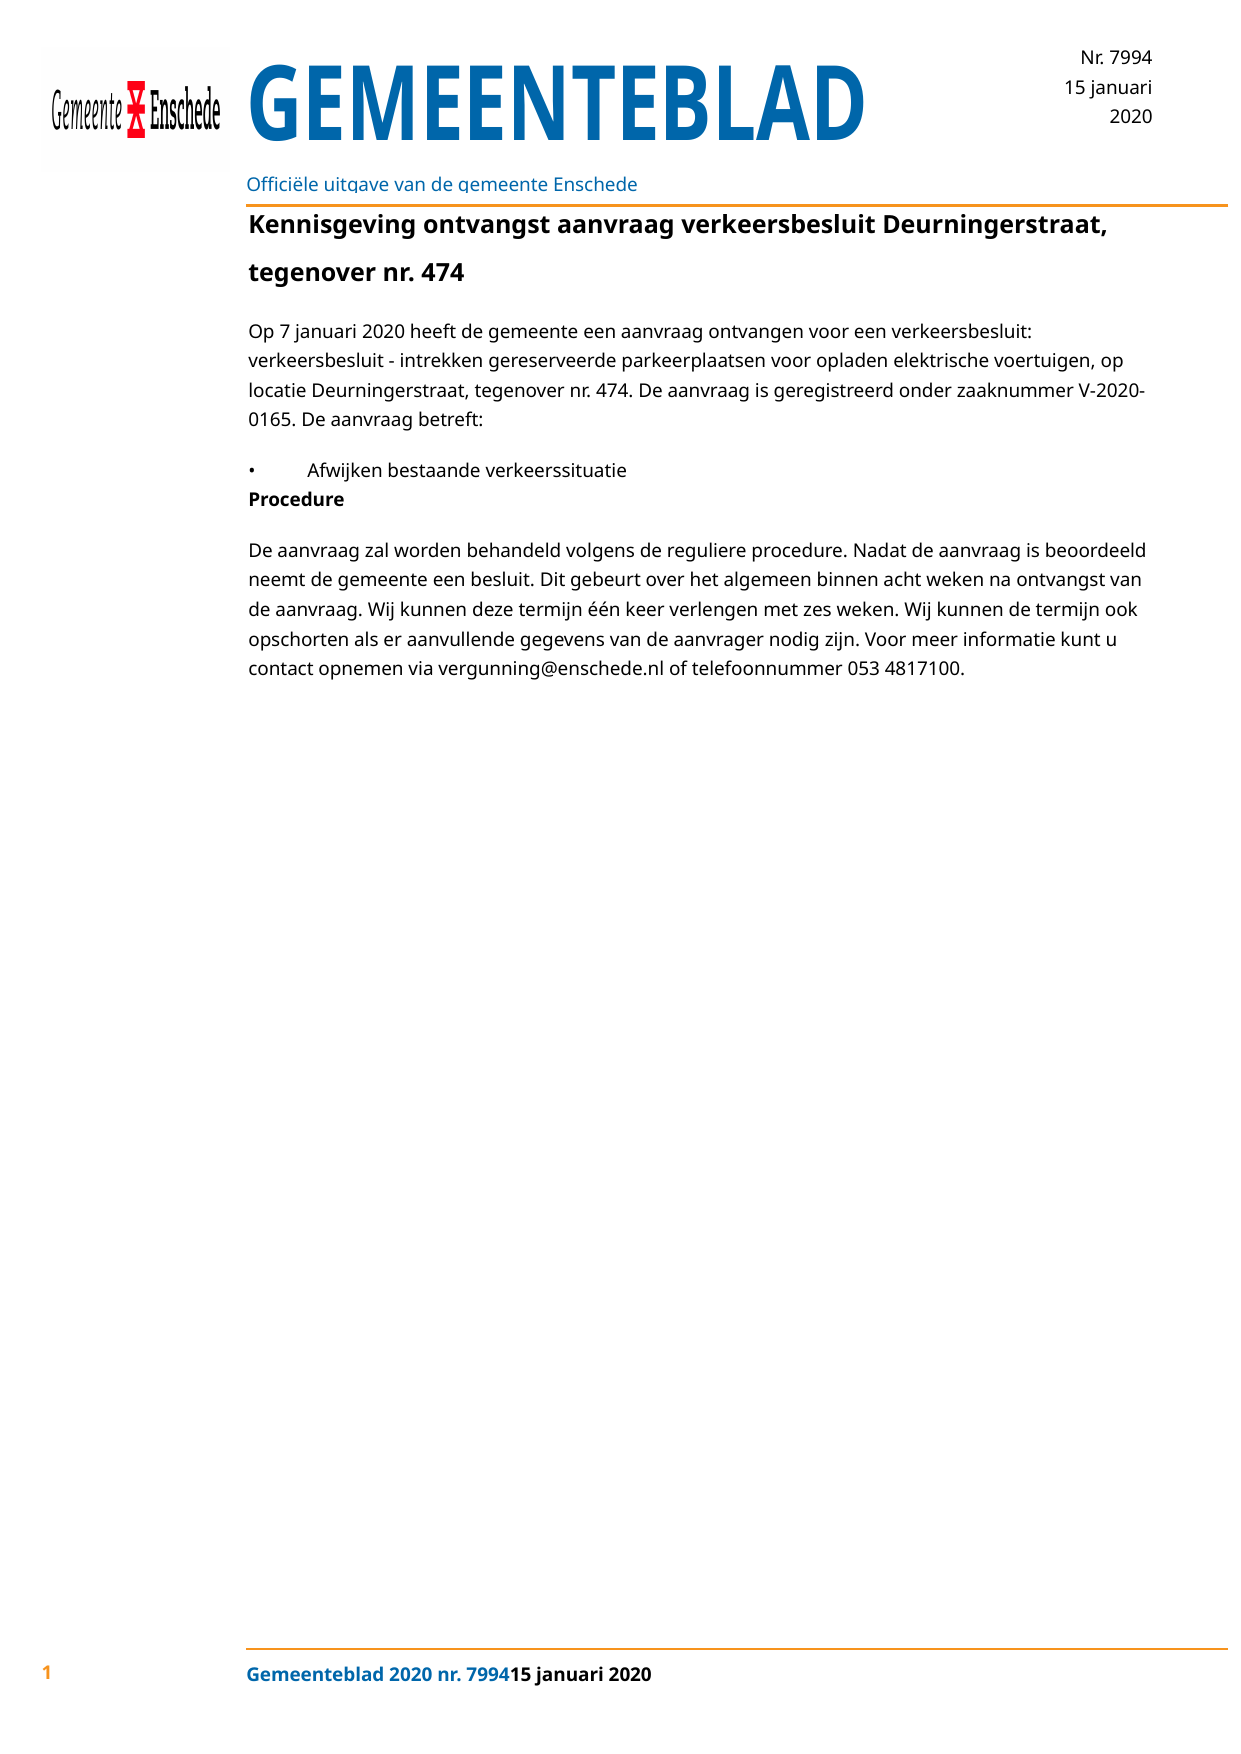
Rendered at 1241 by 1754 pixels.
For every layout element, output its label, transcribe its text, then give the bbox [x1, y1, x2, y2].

text Procedure [248, 487, 1152, 512]
list Afwijken bestaande verkeerssituatie [248, 457, 1152, 483]
text De aanvraag zal worden behandeld volgens de reguliere procedure. Nadat de aanvraag is beoordeeld neemt de gemeente een besluit. Dit gebeurt over het algemeen binnen acht weken na ontvangst van de aanvraag. Wij kunnen deze termijn één keer verlengen met zes weken. Wij kunnen de termijn ook opschorten als er aanvullende gegevens van de aanvrager nodig zijn. Voor meer informatie kunt u contact opnemen via vergunning@enschede.nl of telefoonnummer 053 4817100. [248, 537, 1152, 681]
picture [41, 47, 231, 172]
text Kennisgeving ontvangst aanvraag verkeersbesluit Deurningerstraat, tegenover nr. 474 [248, 207, 1152, 288]
text Op 7 januari 2020 heeft de gemeente een aanvraag ontvangen voor een verkeersbesluit: verkeersbesluit - intrekken gereserveerde parkeerplaatsen voor opladen elektrische voertuigen, op locatie Deurningerstraat, tegenover nr. 474. De aanvraag is geregistreerd onder zaaknummer V-2020-0165. De aanvraag betreft: [248, 318, 1152, 432]
